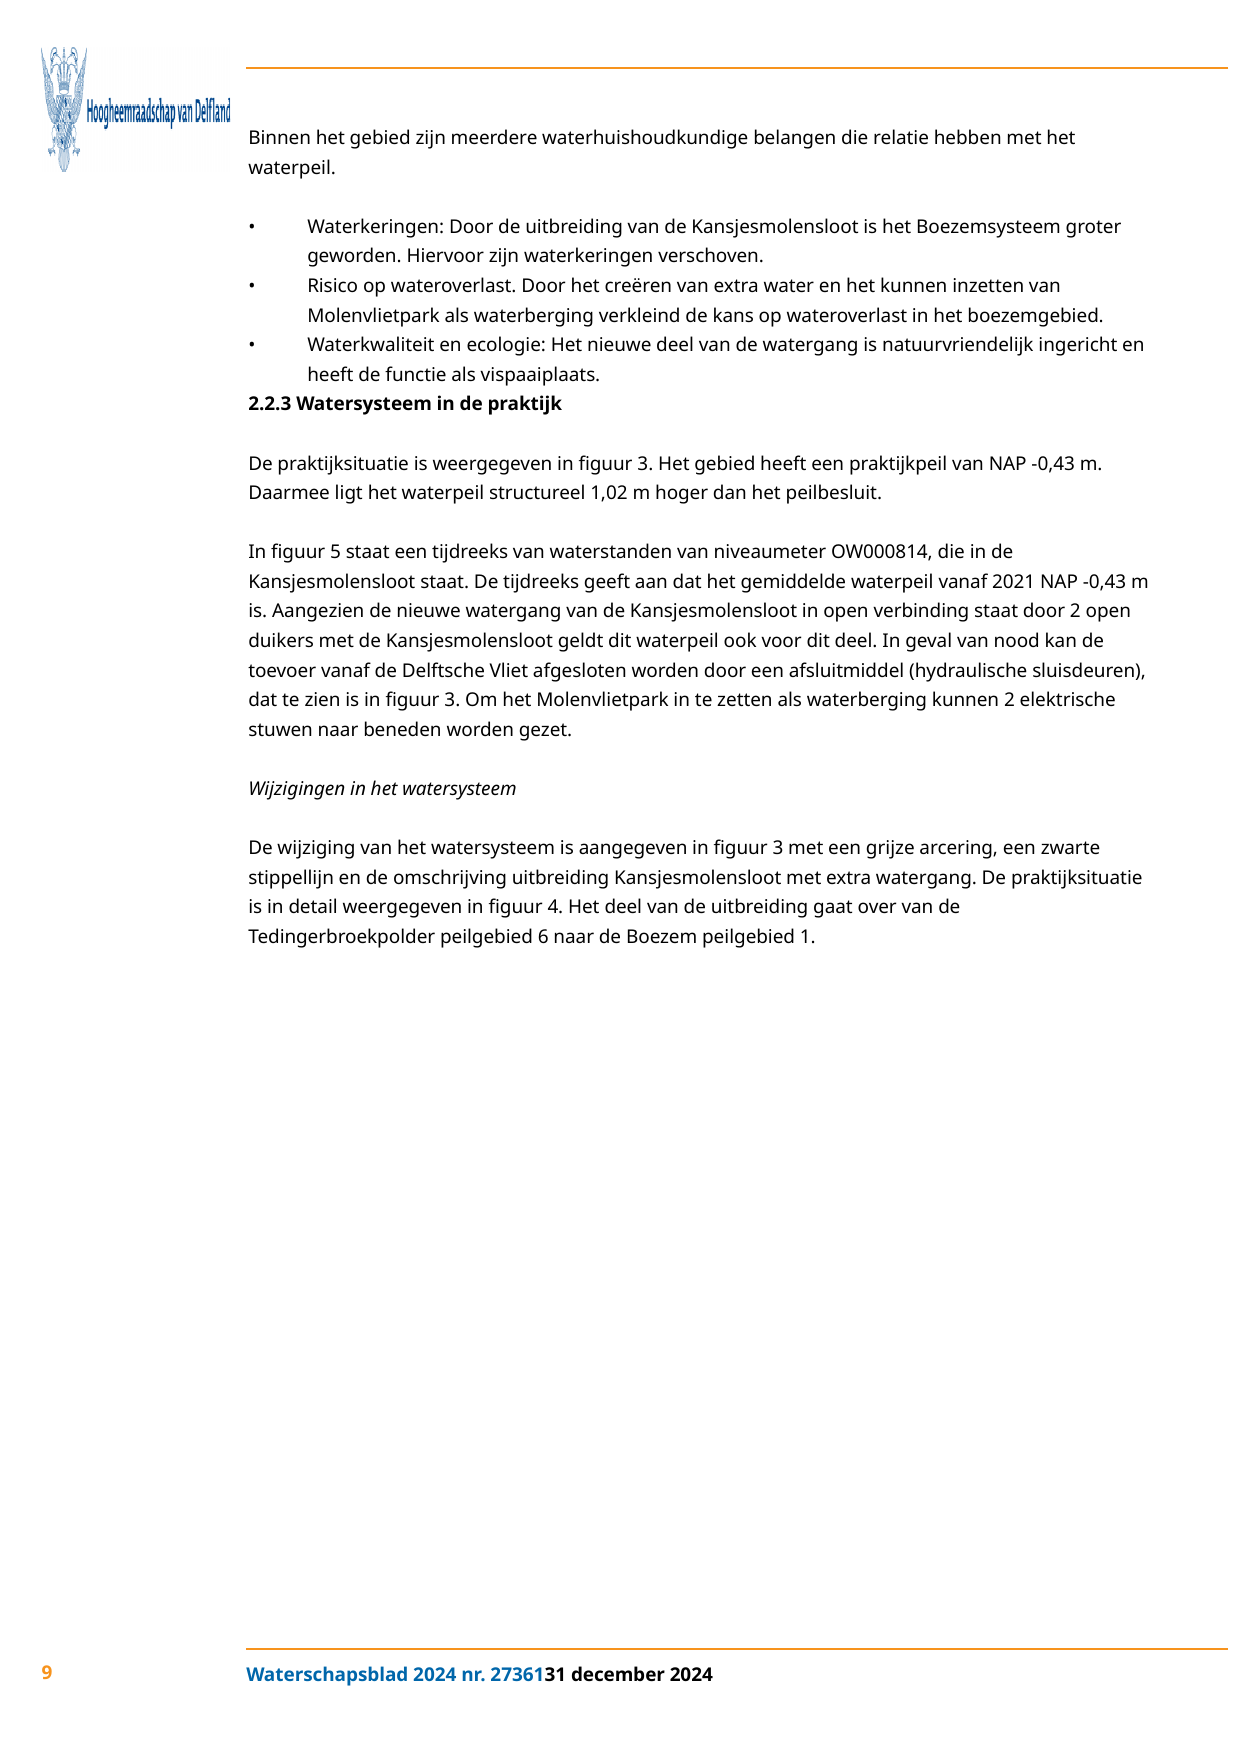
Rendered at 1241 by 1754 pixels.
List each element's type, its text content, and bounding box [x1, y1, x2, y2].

text De praktijksituatie is weergegeven in figuur 3. Het gebied heeft een praktijkpeil van NAP -0,43 m. Daarmee ligt het waterpeil structureel 1,02 m hoger dan het peilbesluit. [248, 450, 1152, 505]
text Binnen het gebied zijn meerdere waterhuishoudkundige belangen die relatie hebben met het waterpeil. [248, 124, 1152, 180]
text 2.2.3 Watersysteem in de praktijk [248, 391, 1152, 416]
text In figuur 5 staat een tijdreeks van waterstanden van niveaumeter OW000814, die in de Kansjesmolensloot staat. De tijdreeks geeft aan dat het gemiddelde waterpeil vanaf 2021 NAP -0,43 m is. Aangezien de nieuwe watergang van de Kansjesmolensloot in open verbinding staat door 2 open duikers met de Kansjesmolensloot geldt dit waterpeil ook voor dit deel. In geval van nood kan de toevoer vanaf de Delftsche Vliet afgesloten worden door een afsluitmiddel (hydraulische sluisdeuren), dat te zien is in figuur 3. Om het Molenvlietpark in te zetten als waterberging kunnen 2 elektrische stuwen naar beneden worden gezet. [248, 538, 1152, 742]
list Waterkwaliteit en ecologie: Het nieuwe deel van de watergang is natuurvriendelijk ingericht en heeft de functie als vispaaiplaats. [248, 331, 1152, 387]
list Risico op wateroverlast. Door het creëren van extra water en het kunnen inzetten van Molenvlietpark als waterberging verkleind de kans op wateroverlast in het boezemgebied. [248, 272, 1152, 328]
text De wijziging van het watersysteem is aangegeven in figuur 3 met een grijze arcering, een zwarte stippellijn en de omschrijving uitbreiding Kansjesmolensloot met extra watergang. De praktijksituatie is in detail weergegeven in figuur 4. Het deel van de uitbreiding gaat over van de Tedingerbroekpolder peilgebied 6 naar de Boezem peilgebied 1. [248, 834, 1152, 949]
picture [41, 47, 231, 172]
text Wijzigingen in het watersysteem [248, 775, 1152, 801]
list Waterkeringen: Door de uitbreiding van de Kansjesmolensloot is het Boezemsysteem groter geworden. Hiervoor zijn waterkeringen verschoven. [248, 213, 1152, 268]
